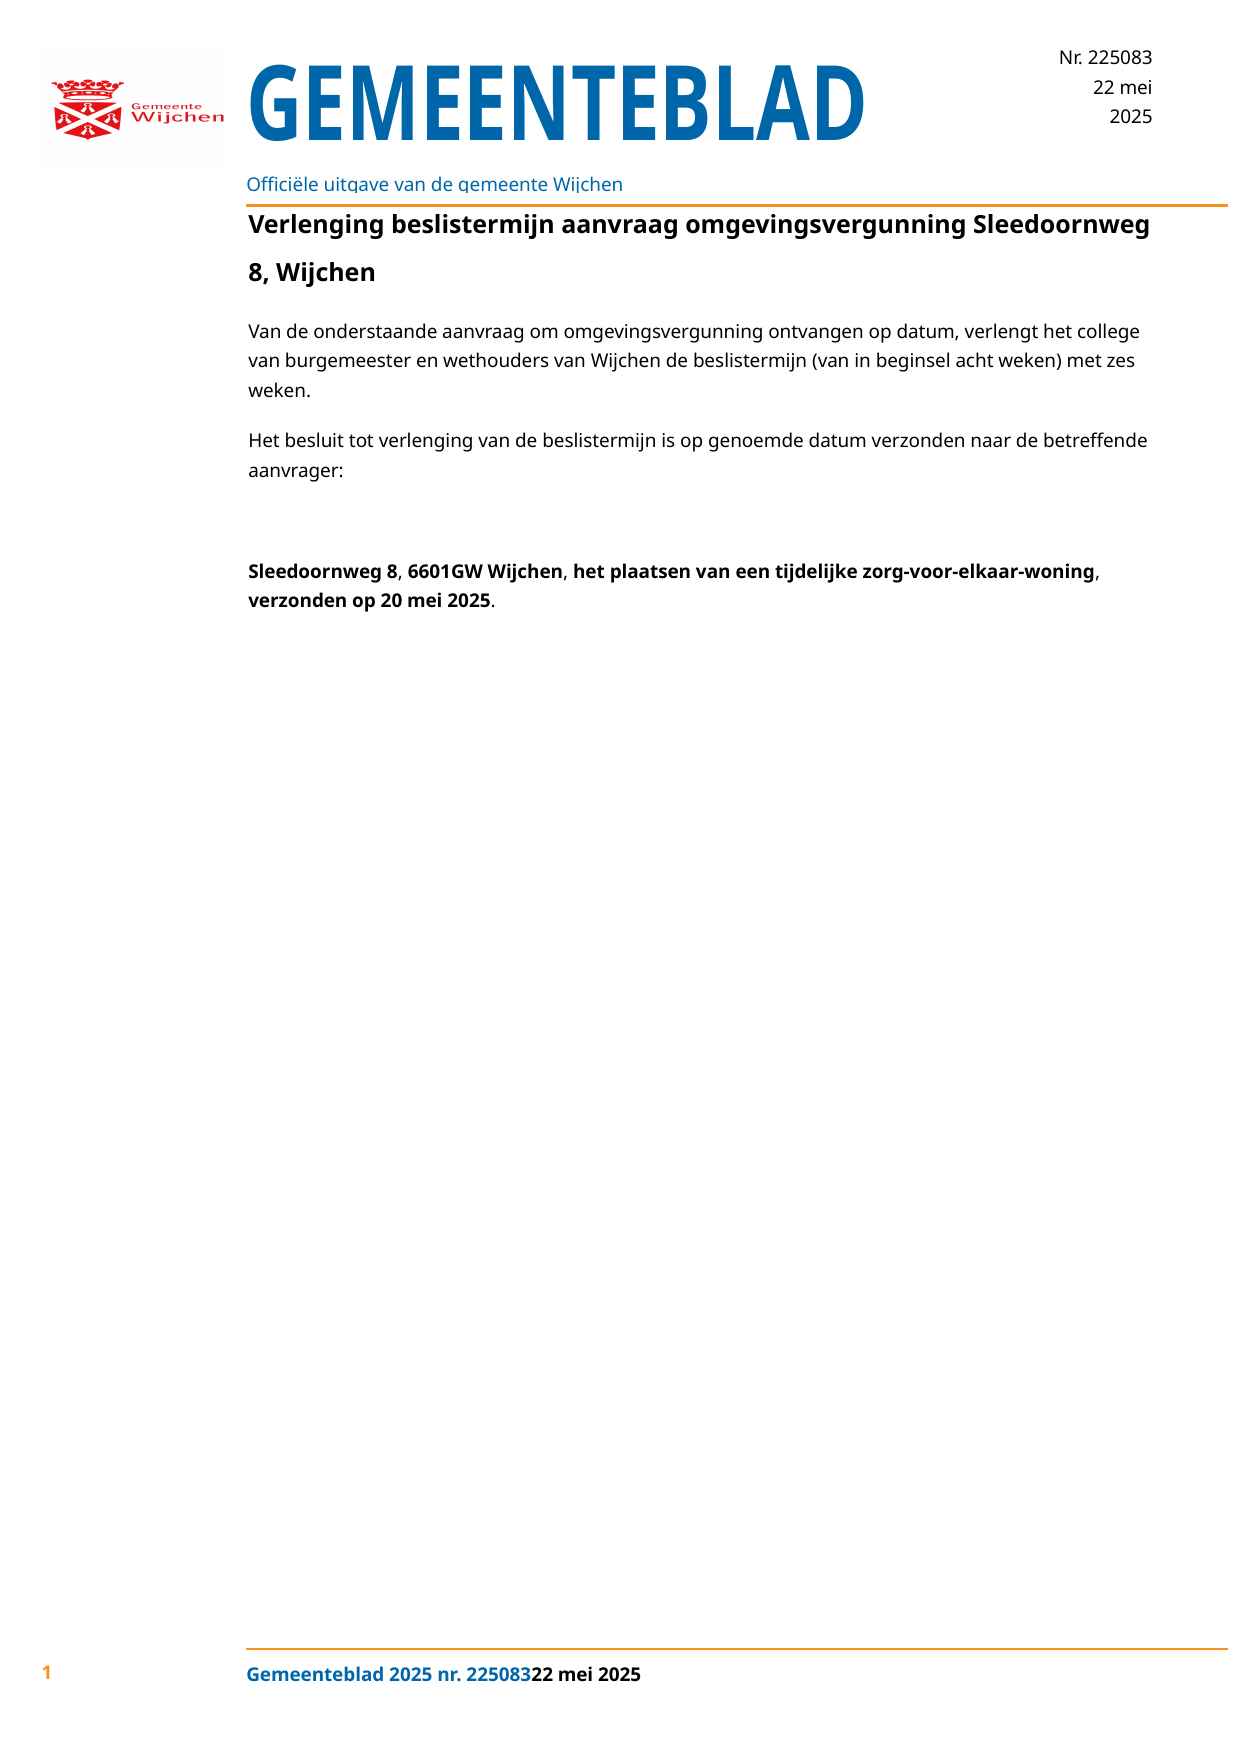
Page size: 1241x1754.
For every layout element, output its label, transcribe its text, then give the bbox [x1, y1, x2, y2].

text Het besluit tot verlenging van de beslistermijn is op genoemde datum verzonden naar de betreffende aanvrager: [248, 427, 1152, 483]
text Sleedoornweg 8, 6601GW Wijchen, het plaatsen van een tijdelijke zorg-voor-elkaar-woning, verzonden op 20 mei 2025. [248, 558, 1152, 613]
text Verlenging beslistermijn aanvraag omgevingsvergunning Sleedoornweg 8, Wijchen [248, 207, 1152, 288]
text Van de onderstaande aanvraag om omgevingsvergunning ontvangen op datum, verlengt het college van burgemeester en wethouders van Wijchen de beslistermijn (van in beginsel acht weken) met zes weken. [248, 318, 1152, 403]
picture [41, 47, 231, 172]
